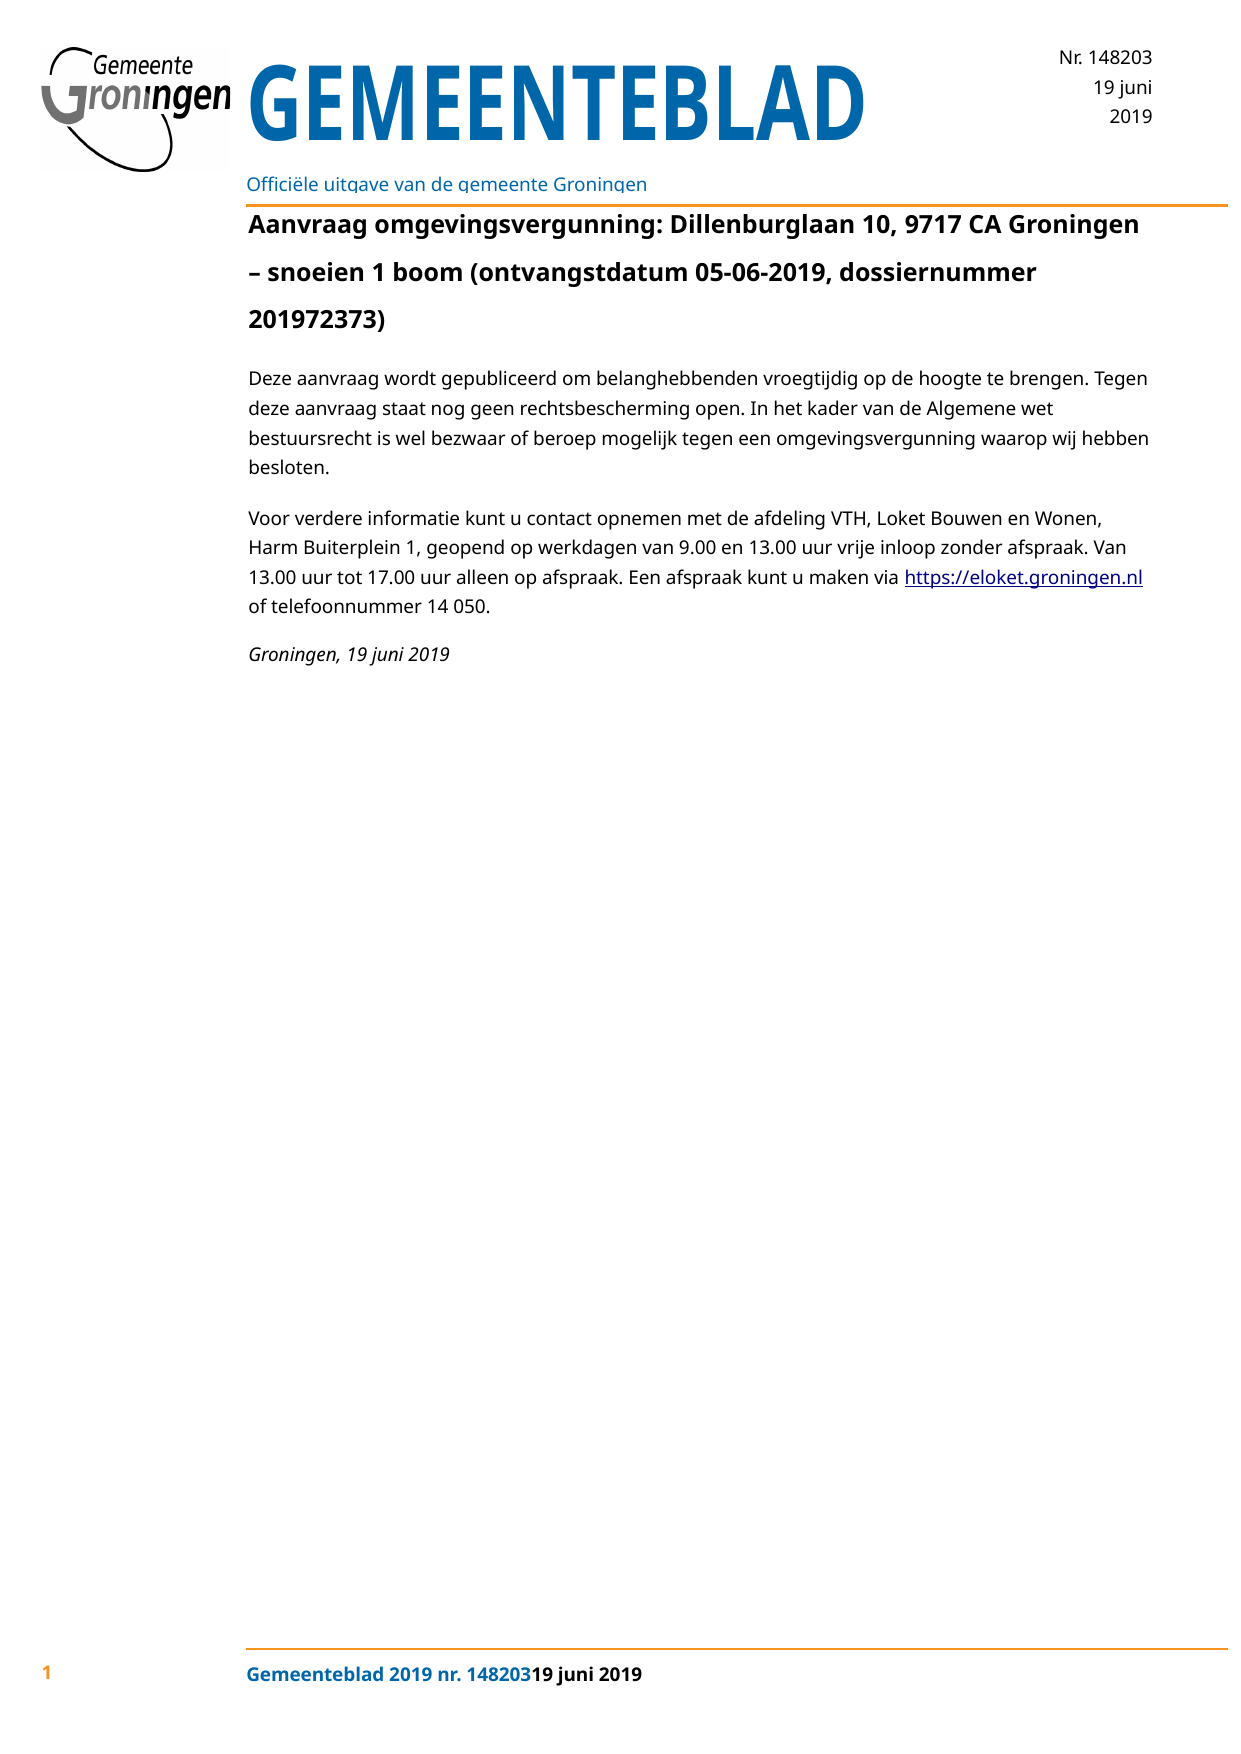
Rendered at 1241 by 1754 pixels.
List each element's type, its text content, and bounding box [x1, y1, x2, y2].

text Deze aanvraag wordt gepubliceerd om belanghebbenden vroegtijdig op de hoogte te brengen. Tegen deze aanvraag staat nog geen rechtsbescherming open. In het kader van de Algemene wet bestuursrecht is wel bezwaar of beroep mogelijk tegen een omgevingsvergunning waarop wij hebben besloten. [248, 366, 1152, 480]
text Groningen, 19 juni 2019 [248, 641, 1152, 667]
picture [41, 47, 231, 172]
text Aanvraag omgevingsvergunning: Dillenburglaan 10, 9717 CA Groningen – snoeien 1 boom (ontvangstdatum 05-06-2019, dossiernummer 201972373) [248, 207, 1152, 336]
text Voor verdere informatie kunt u contact opnemen met de afdeling VTH, Loket Bouwen en Wonen, Harm Buiterplein 1, geopend op werkdagen van 9.00 en 13.00 uur vrije inloop zonder afspraak. Van 13.00 uur tot 17.00 uur alleen op afspraak. Een afspraak kunt u maken via https://eloket.groningen.nl of telefoonnummer 14 050. [248, 505, 1152, 619]
